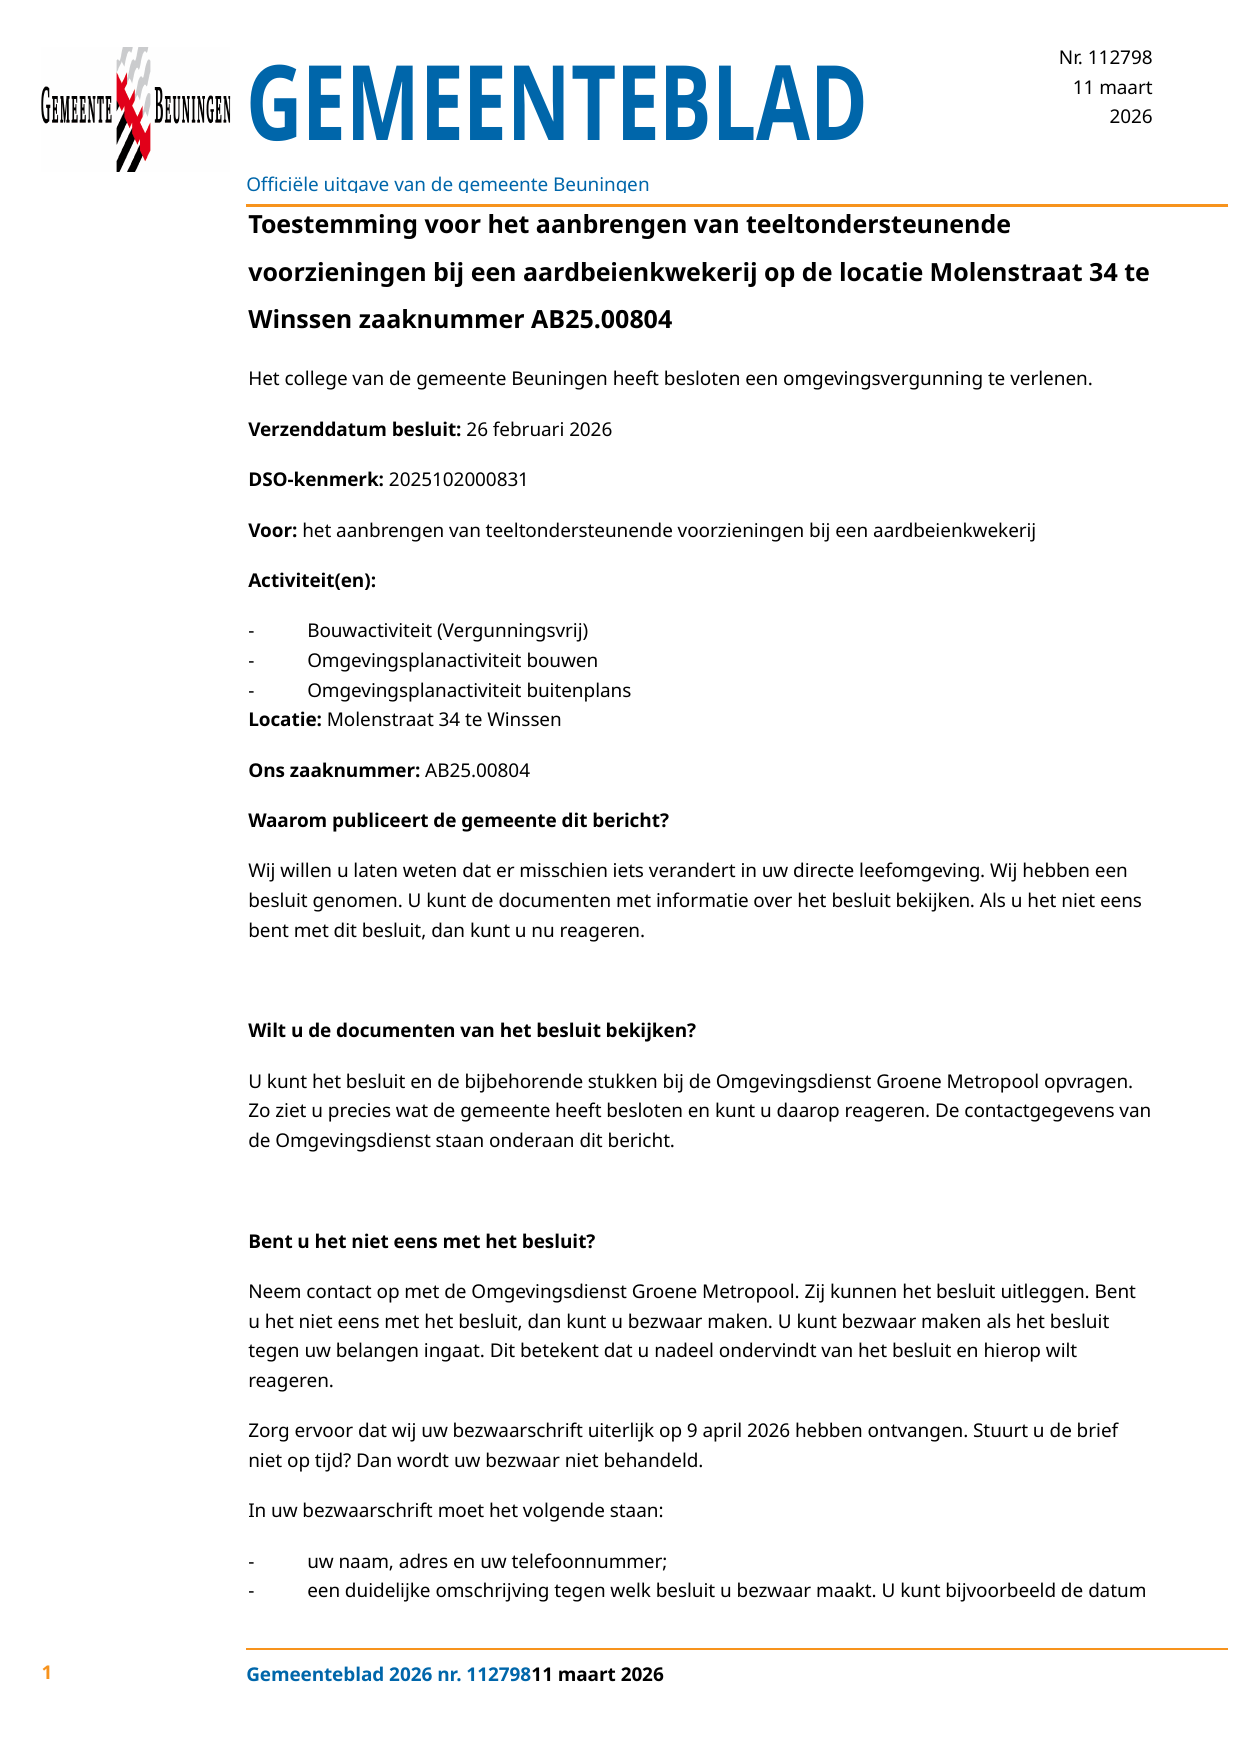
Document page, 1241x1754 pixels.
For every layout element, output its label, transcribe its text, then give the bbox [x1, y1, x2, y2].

text Het college van de gemeente Beuningen heeft besloten een omgevingsvergunning te verlenen. [248, 366, 1152, 391]
list uw naam, adres en uw telefoonnummer; [248, 1548, 1152, 1574]
list een duidelijke omschrijving tegen welk besluit u bezwaar maakt. U kunt bijvoorbeeld de datum [248, 1578, 1152, 1603]
picture [41, 47, 231, 172]
text Bent u het niet eens met het besluit? [248, 1228, 1152, 1254]
text Wilt u de documenten van het besluit bekijken? [248, 1018, 1152, 1043]
text Toestemming voor het aanbrengen van teeltondersteunende voorzieningen bij een aardbeienkwekerij op de locatie Molenstraat 34 te Winssen zaaknummer AB25.00804 [248, 207, 1152, 336]
text Ons zaaknummer: AB25.00804 [248, 757, 1152, 782]
list Omgevingsplanactiviteit buitenplans [248, 677, 1152, 702]
text U kunt het besluit en de bijbehorende stukken bij de Omgevingsdienst Groene Metropool opvragen. Zo ziet u precies wat de gemeente heeft besloten en kunt u daarop reageren. De contactgegevens van de Omgevingsdienst staan onderaan dit bericht. [248, 1068, 1152, 1153]
list Bouwactiviteit (Vergunningsvrij) [248, 618, 1152, 643]
text Verzenddatum besluit: 26 februari 2026 [248, 416, 1152, 442]
text Wij willen u laten weten dat er misschien iets verandert in uw directe leefomgeving. Wij hebben een besluit genomen. U kunt de documenten met informatie over het besluit bekijken. Als u het niet eens bent met dit besluit, dan kunt u nu reageren. [248, 858, 1152, 942]
text Locatie: Molenstraat 34 te Winssen [248, 706, 1152, 732]
text DSO-kenmerk: 2025102000831 [248, 466, 1152, 492]
list Omgevingsplanactiviteit bouwen [248, 647, 1152, 673]
text Activiteit(en): [248, 567, 1152, 593]
text Voor: het aanbrengen van teeltondersteunende voorzieningen bij een aardbeienkwekerij [248, 517, 1152, 542]
text In uw bezwaarschrift moet het volgende staan: [248, 1498, 1152, 1523]
text Zorg ervoor dat wij uw bezwaarschrift uiterlijk op 9 april 2026 hebben ontvangen. Stuurt u de brief niet op tijd? Dan wordt uw bezwaar niet behandeld. [248, 1418, 1152, 1473]
text Waarom publiceert de gemeente dit bericht? [248, 807, 1152, 833]
text Neem contact op met de Omgevingsdienst Groene Metropool. Zij kunnen het besluit uitleggen. Bent u het niet eens met het besluit, dan kunt u bezwaar maken. U kunt bezwaar maken als het besluit tegen uw belangen ingaat. Dit betekent dat u nadeel ondervindt van het besluit en hierop wilt reageren. [248, 1278, 1152, 1393]
